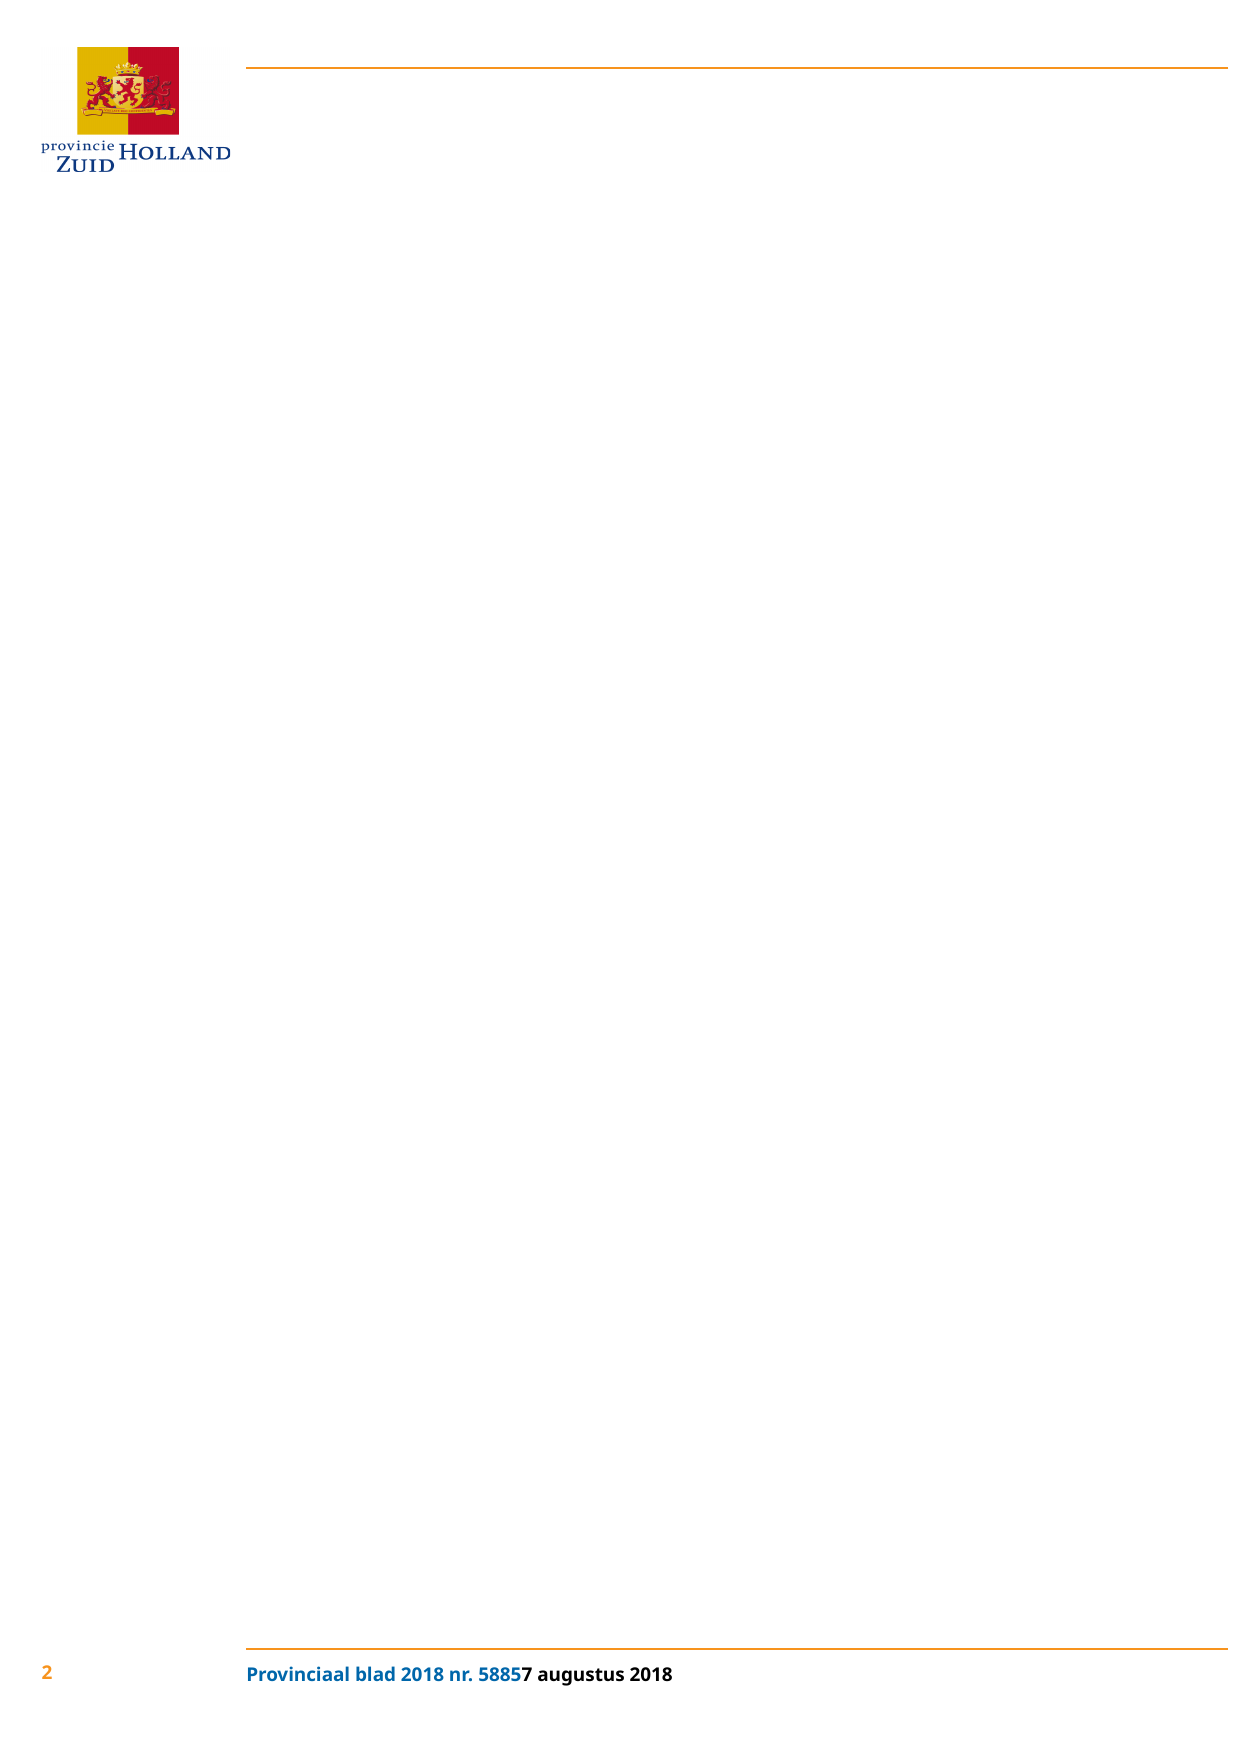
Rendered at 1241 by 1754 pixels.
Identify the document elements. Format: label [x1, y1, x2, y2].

picture [41, 47, 231, 172]
